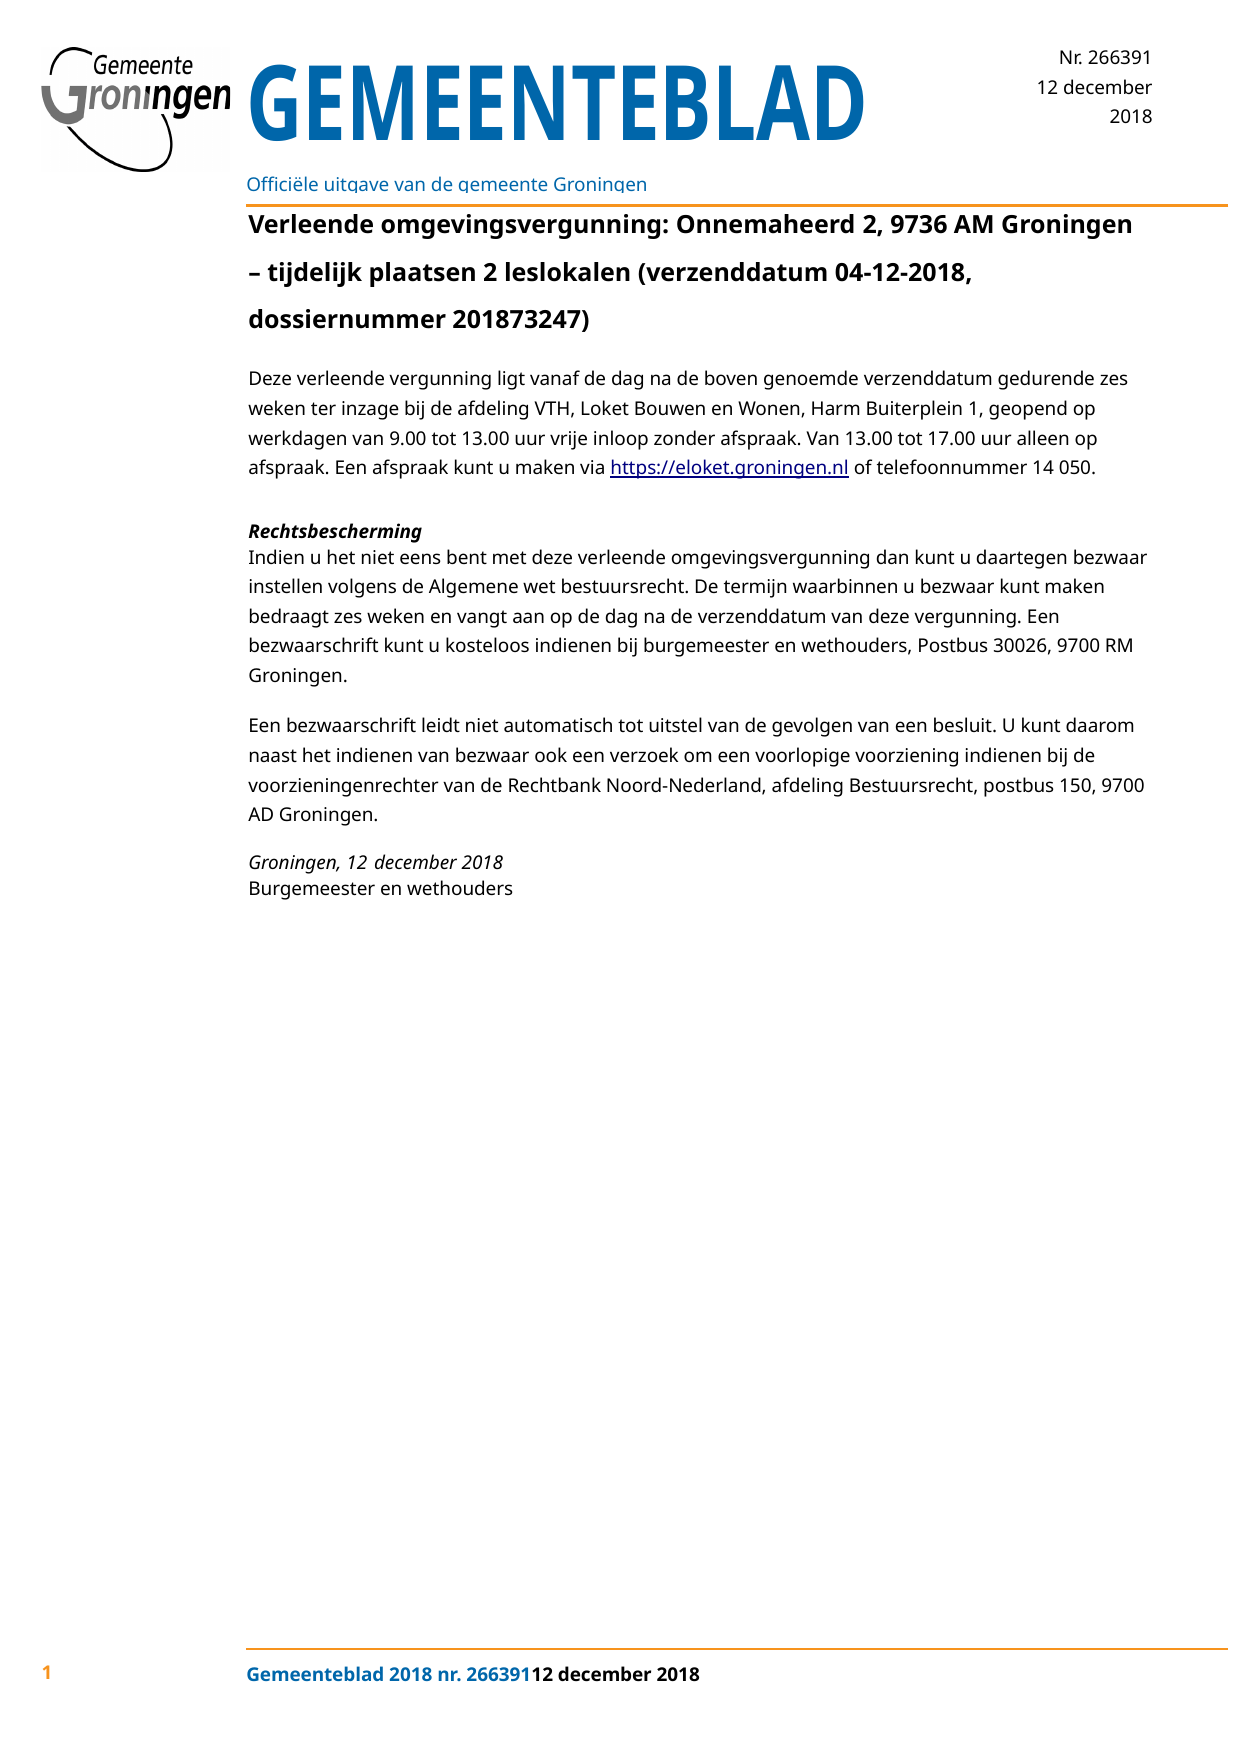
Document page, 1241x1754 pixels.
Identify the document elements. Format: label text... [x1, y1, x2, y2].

text Verleende omgevingsvergunning: Onnemaheerd 2, 9736 AM Groningen – tijdelijk plaatsen 2 leslokalen (verzenddatum 04-12-2018, dossiernummer 201873247) [248, 207, 1152, 336]
text Rechtsbescherming [248, 518, 1152, 544]
text Indien u het niet eens bent met deze verleende omgevingsvergunning dan kunt u daartegen bezwaar instellen volgens de Algemene wet bestuursrecht. De termijn waarbinnen u bezwaar kunt maken bedraagt zes weken en vangt aan op de dag na de verzenddatum van deze vergunning. Een bezwaarschrift kunt u kosteloos indienen bij burgemeester en wethouders, Postbus 30026, 9700 RM Groningen. [248, 544, 1152, 688]
picture [41, 47, 231, 172]
text Deze verleende vergunning ligt vanaf de dag na de boven genoemde verzenddatum gedurende zes weken ter inzage bij de afdeling VTH, Loket Bouwen en Wonen, Harm Buiterplein 1, geopend op werkdagen van 9.00 tot 13.00 uur vrije inloop zonder afspraak. Van 13.00 tot 17.00 uur alleen op afspraak. Een afspraak kunt u maken via https://eloket.groningen.nl of telefoonnummer 14 050. [248, 366, 1152, 480]
text Burgemeester en wethouders [248, 875, 1152, 901]
text Een bezwaarschrift leidt niet automatisch tot uitstel van de gevolgen van een besluit. U kunt daarom naast het indienen van bezwaar ook een verzoek om een voorlopige voorziening indienen bij de voorzieningenrechter van de Rechtbank Noord-Nederland, afdeling Bestuursrecht, postbus 150, 9700 AD Groningen. [248, 713, 1152, 827]
text Groningen, 12 december 2018 [248, 849, 1152, 875]
